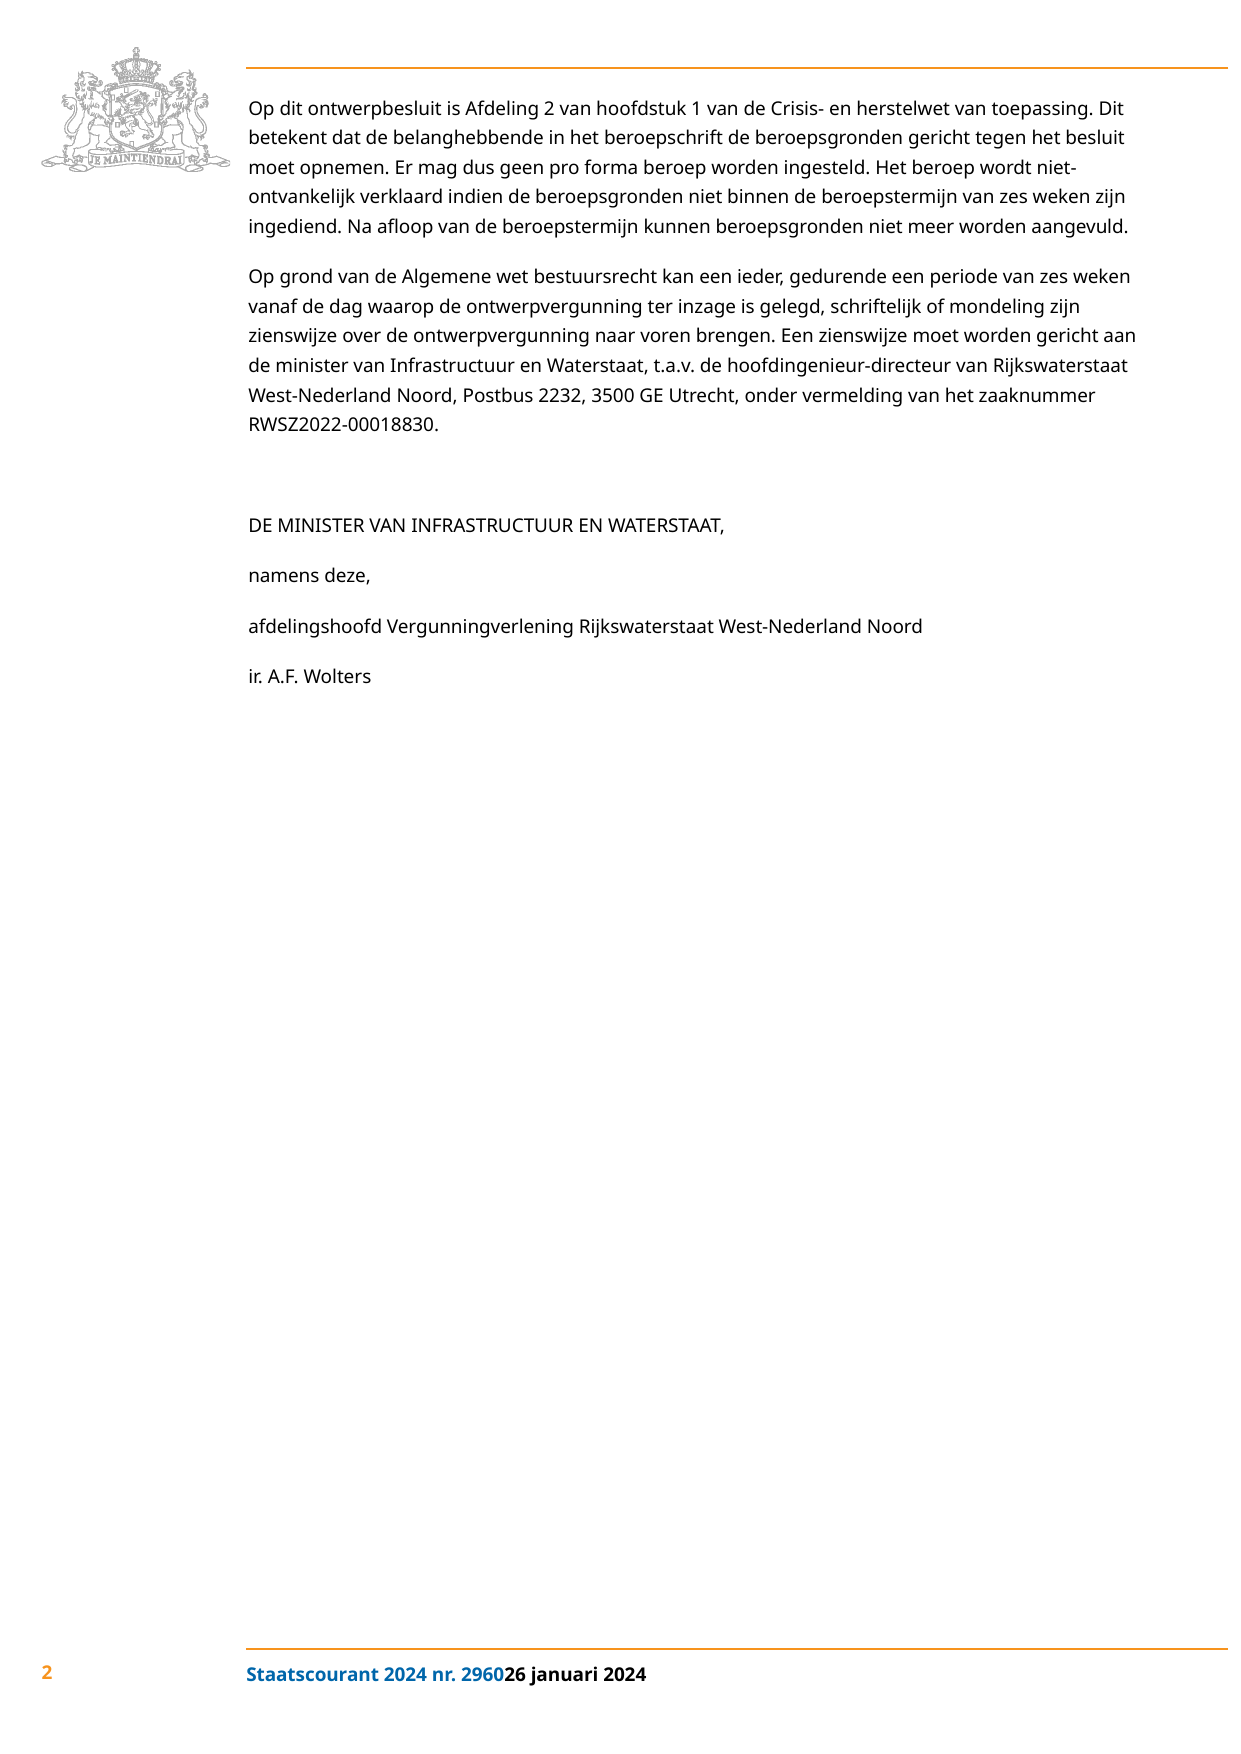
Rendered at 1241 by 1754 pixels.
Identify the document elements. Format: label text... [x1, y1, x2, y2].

text afdelingshoofd Vergunningverlening Rijkswaterstaat West-Nederland Noord [248, 613, 1152, 639]
text DE MINISTER VAN INFRASTRUCTUUR EN WATERSTAAT, [248, 512, 1152, 538]
text ir. A.F. Wolters [248, 663, 1152, 689]
picture [41, 47, 231, 172]
text Op dit ontwerpbesluit is Afdeling 2 van hoofdstuk 1 van de Crisis- en herstelwet van toepassing. Dit betekent dat de belanghebbende in het beroepschrift de beroepsgronden gericht tegen het besluit moet opnemen. Er mag dus geen pro forma beroep worden ingesteld. Het beroep wordt niet-ontvankelijk verklaard indien de beroepsgronden niet binnen de beroepstermijn van zes weken zijn ingediend. Na afloop van de beroepstermijn kunnen beroepsgronden niet meer worden aangevuld. [248, 95, 1152, 239]
text Op grond van de Algemene wet bestuursrecht kan een ieder, gedurende een periode van zes weken vanaf de dag waarop de ontwerpvergunning ter inzage is gelegd, schriftelijk of mondeling zijn zienswijze over de ontwerpvergunning naar voren brengen. Een zienswijze moet worden gericht aan de minister van Infrastructuur en Waterstaat, t.a.v. de hoofdingenieur-directeur van Rijkswaterstaat West-Nederland Noord, Postbus 2232, 3500 GE Utrecht, onder vermelding van het zaaknummer RWSZ2022-00018830. [248, 263, 1152, 437]
text namens deze, [248, 563, 1152, 588]
